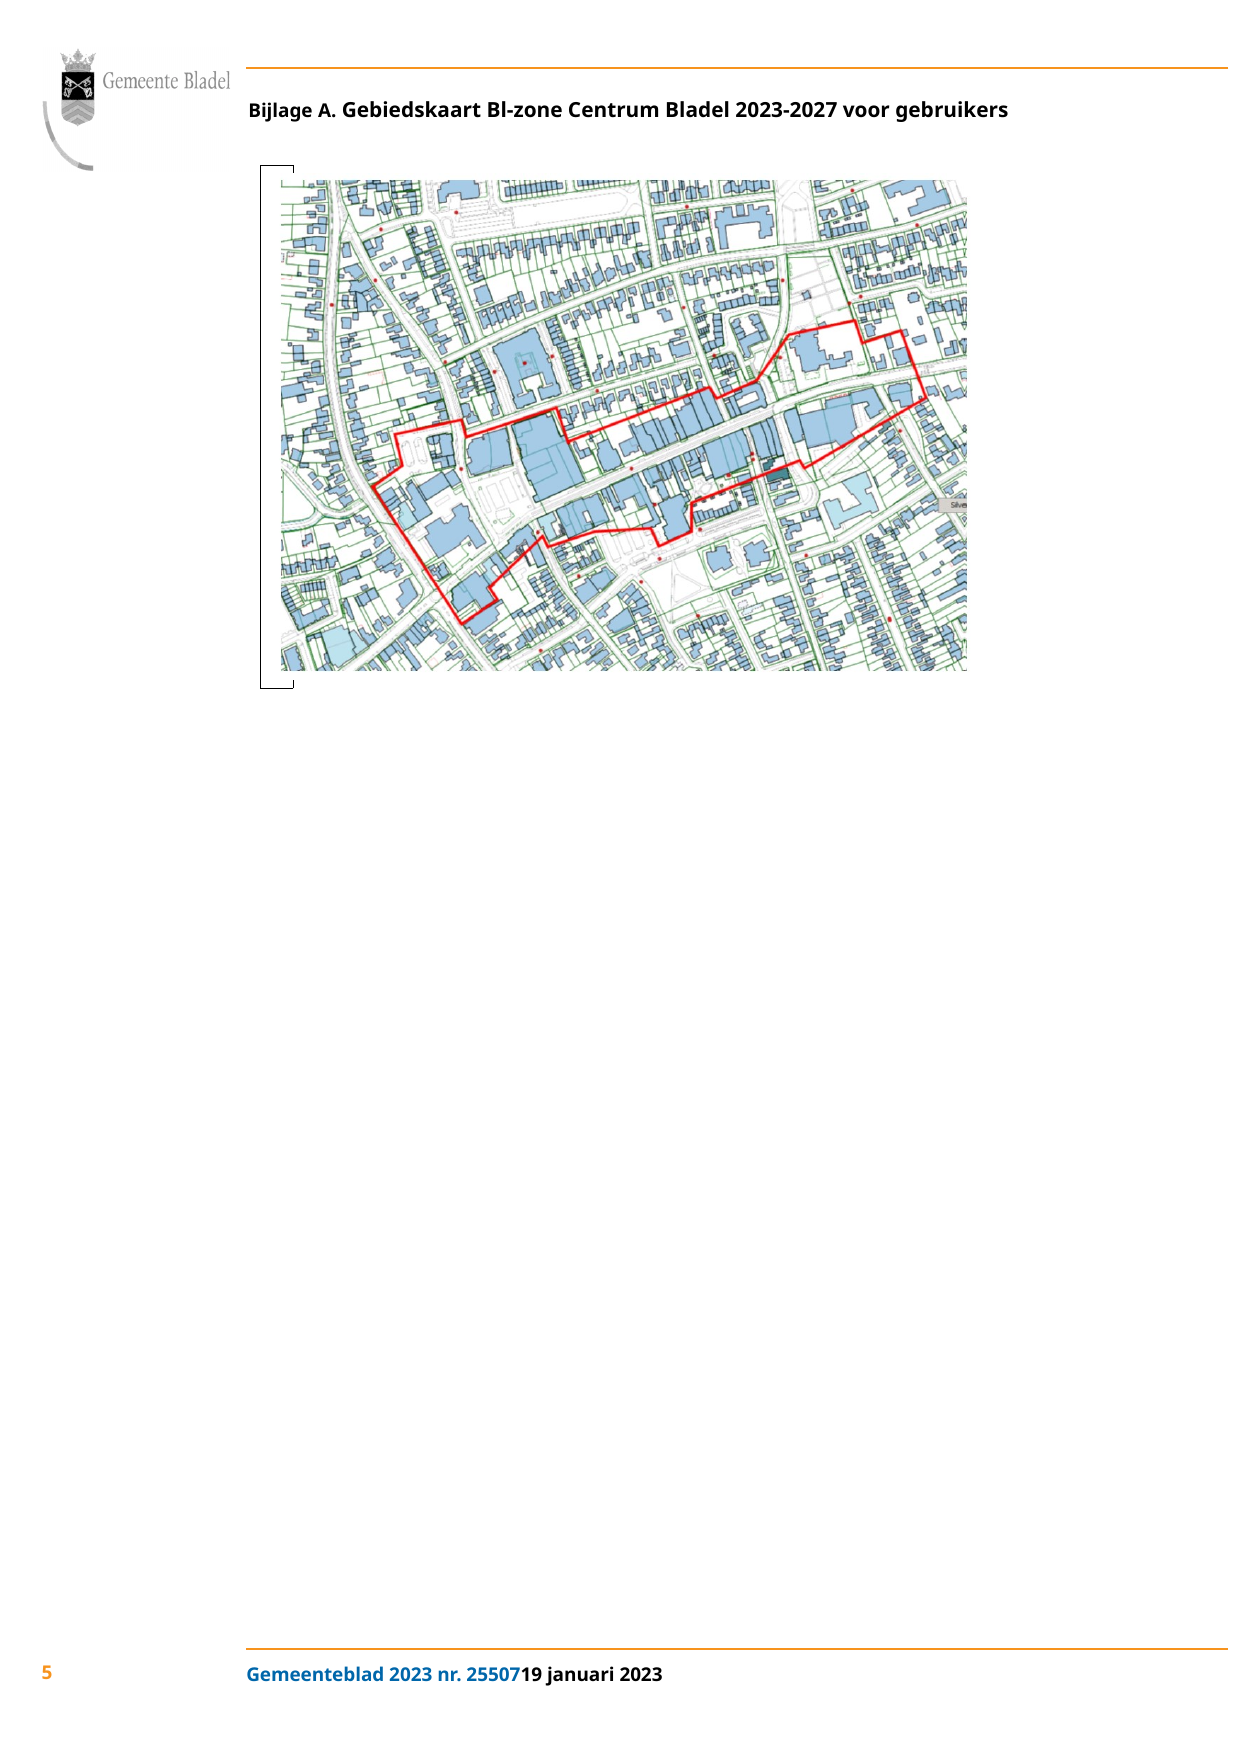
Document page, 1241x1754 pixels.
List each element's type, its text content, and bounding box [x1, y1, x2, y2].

text Bijlage A. Gebiedskaart Bl-zone Centrum Bladel 2023-2027 voor gebruikers [248, 95, 1152, 123]
picture [41, 47, 231, 172]
picture [268, 173, 978, 680]
